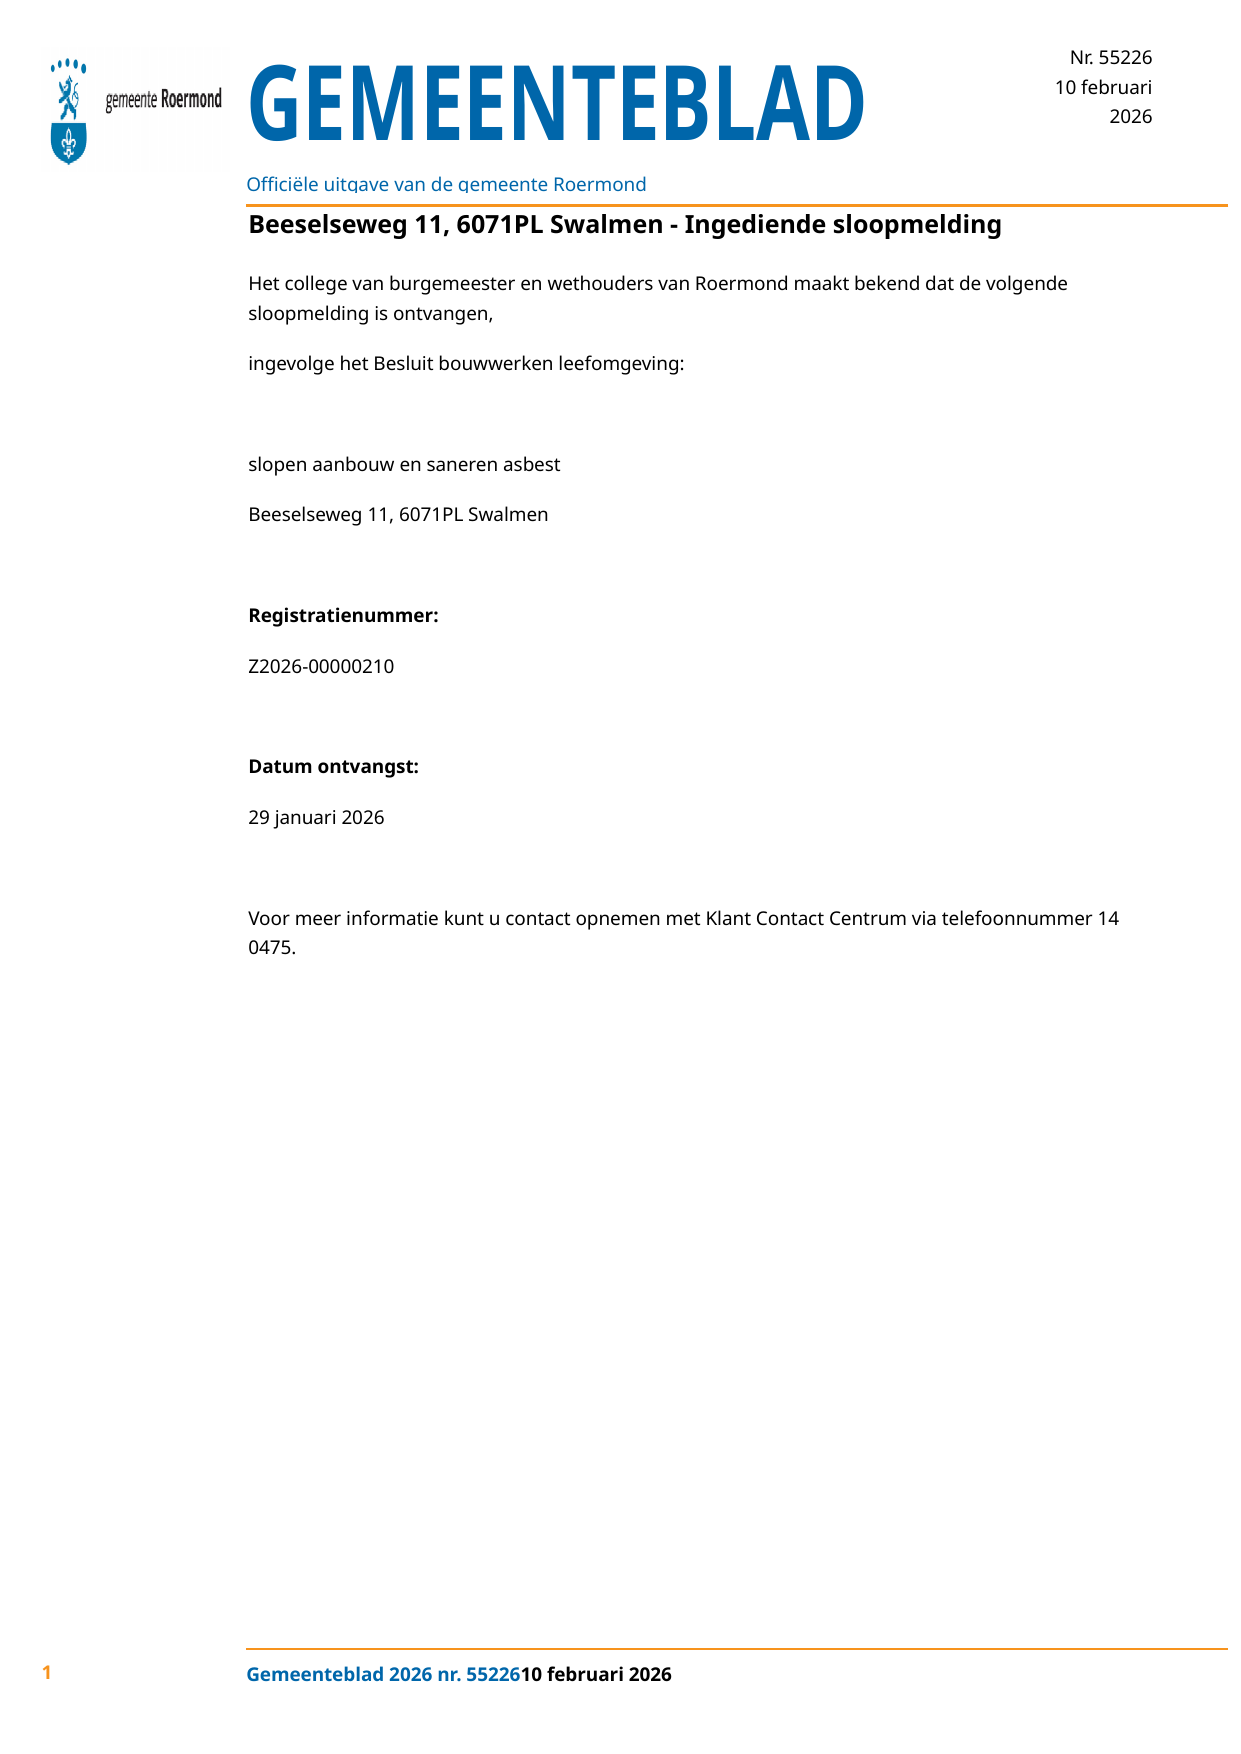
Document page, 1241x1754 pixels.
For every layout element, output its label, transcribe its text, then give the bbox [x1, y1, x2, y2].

picture [41, 47, 231, 172]
text Registratienummer: [248, 602, 1152, 628]
text 29 januari 2026 [248, 804, 1152, 830]
text Het college van burgemeester en wethouders van Roermond maakt bekend dat de volgende sloopmelding is ontvangen, [248, 270, 1152, 326]
text Beeselseweg 11, 6071PL Swalmen - Ingediende sloopmelding [248, 207, 1152, 241]
text Z2026-00000210 [248, 653, 1152, 678]
text slopen aanbouw en saneren asbest [248, 451, 1152, 477]
text Beeselseweg 11, 6071PL Swalmen [248, 502, 1152, 527]
text Datum ontvangst: [248, 754, 1152, 779]
text ingevolge het Besluit bouwwerken leefomgeving: [248, 350, 1152, 376]
text Voor meer informatie kunt u contact opnemen met Klant Contact Centrum via telefoonnummer 14 0475. [248, 905, 1152, 960]
